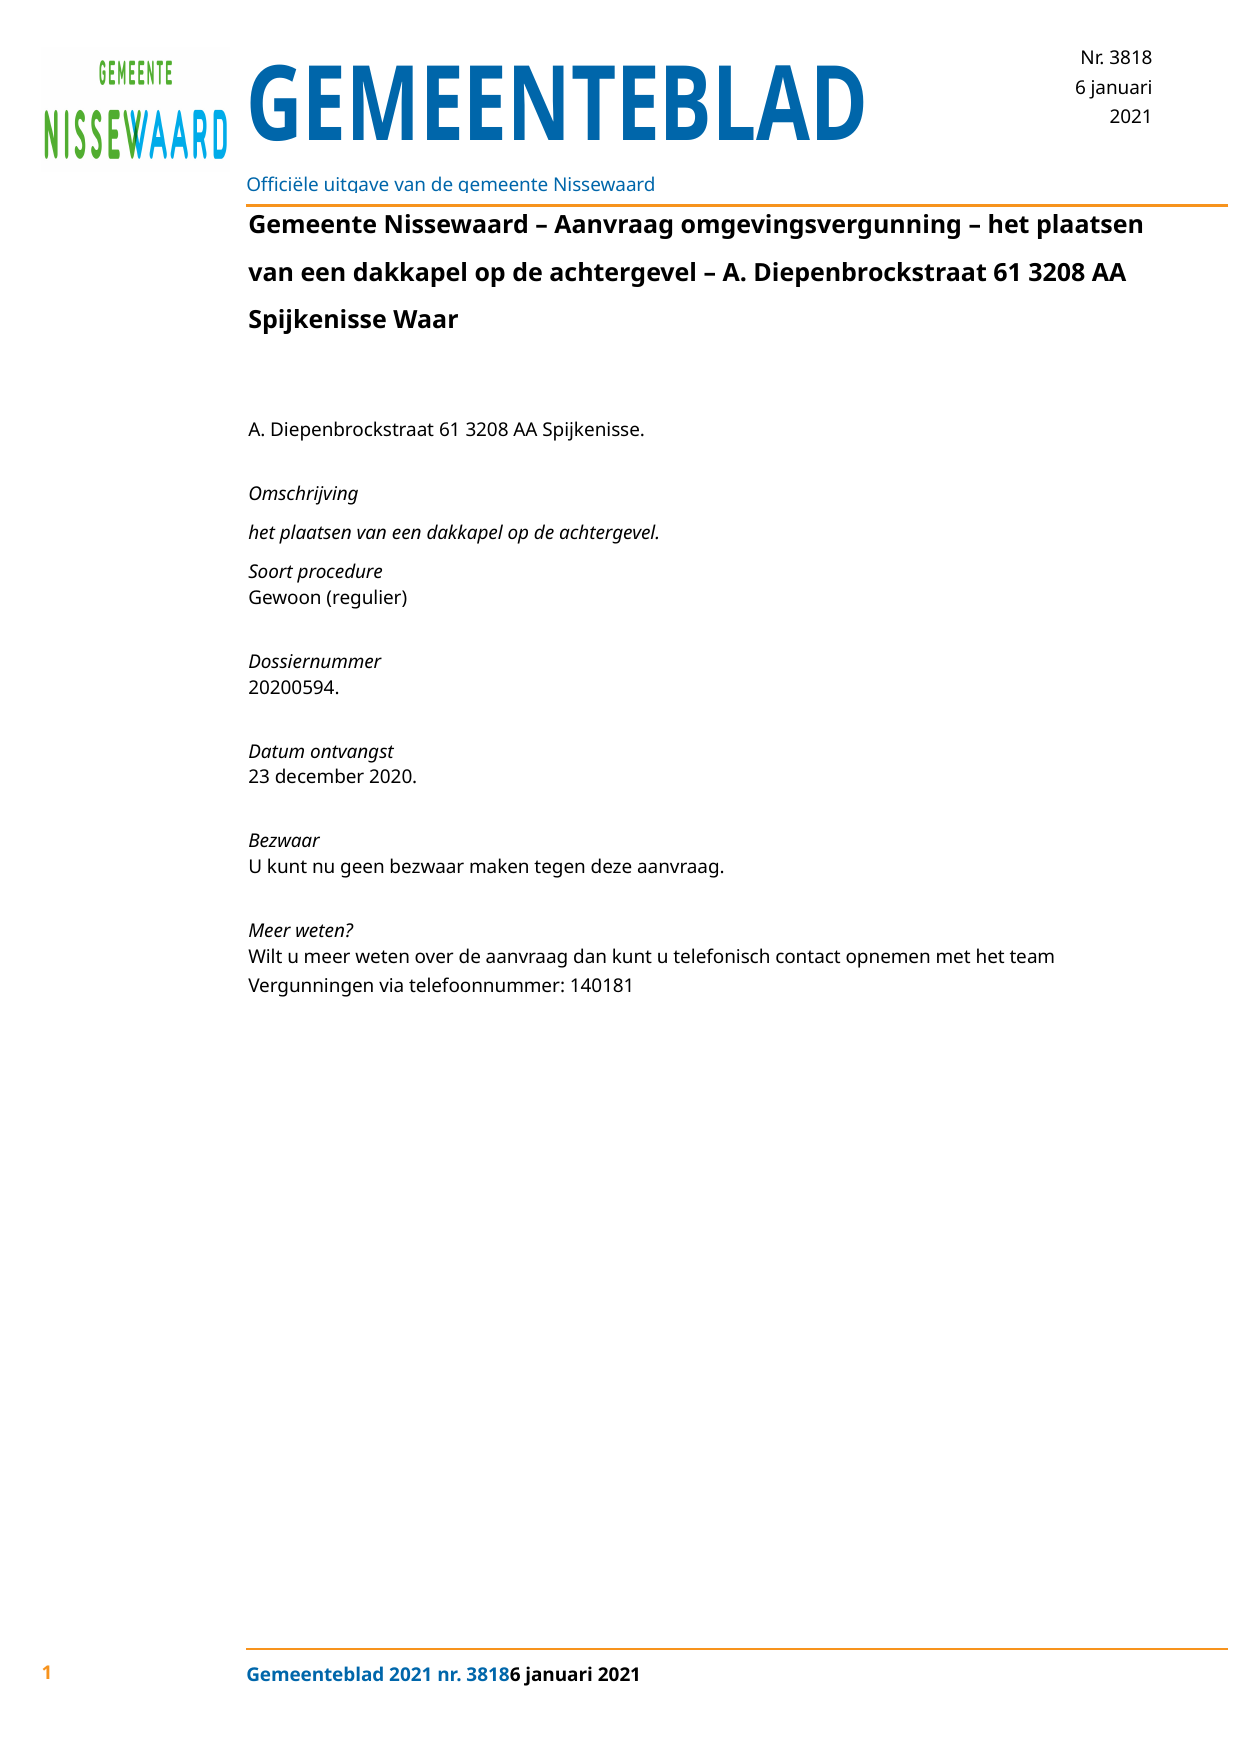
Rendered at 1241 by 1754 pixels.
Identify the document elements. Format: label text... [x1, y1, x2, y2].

text het plaatsen van een dakkapel op de achtergevel. [248, 519, 1152, 545]
text U kunt nu geen bezwaar maken tegen deze aanvraag. [248, 853, 1152, 879]
text Gewoon (regulier) [248, 584, 1152, 610]
picture [41, 47, 231, 172]
text Meer weten? [248, 917, 1152, 943]
text 20200594. [248, 674, 1152, 699]
text Wilt u meer weten over de aanvraag dan kunt u telefonisch contact opnemen met het team Vergunningen via telefoonnummer: 140181 [248, 943, 1152, 998]
text Gemeente Nissewaard – Aanvraag omgevingsvergunning – het plaatsen van een dakkapel op de achtergevel – A. Diepenbrockstraat 61 3208 AA Spijkenisse Waar [248, 207, 1152, 336]
text A. Diepenbrockstraat 61 3208 AA Spijkenisse. [248, 416, 1152, 442]
text 23 december 2020. [248, 763, 1152, 789]
text Dossiernummer [248, 648, 1152, 674]
text Omschrijving [248, 480, 1152, 506]
text Soort procedure [248, 558, 1152, 584]
text Bezwaar [248, 827, 1152, 853]
text Datum ontvangst [248, 738, 1152, 763]
